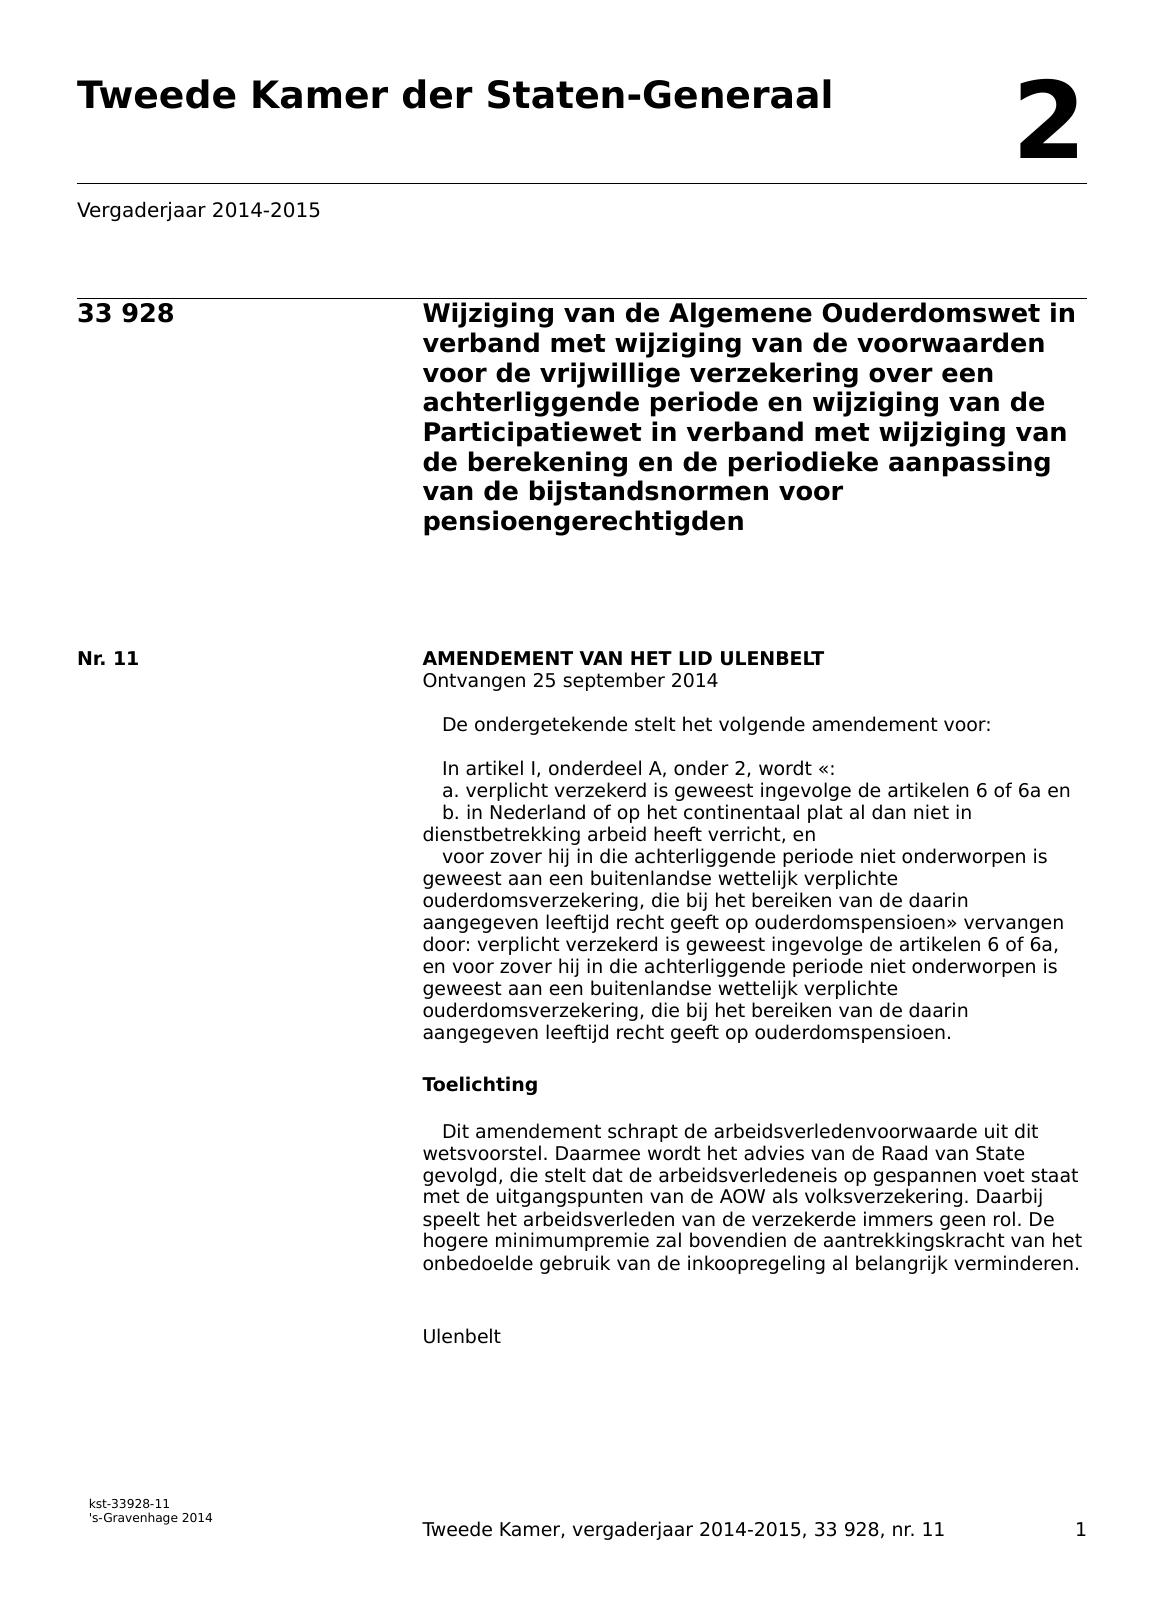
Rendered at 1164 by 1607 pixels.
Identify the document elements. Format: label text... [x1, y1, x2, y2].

text Dit amendement schrapt de arbeidsverledenvoorwaarde uit dit wetsvoorstel. Daarmee wordt het advies van de Raad van State gevolgd, die stelt dat de arbeidsverledeneis op gespannen voet staat met de uitgangspunten van de AOW als volksverzekering. Daarbij speelt het arbeidsverleden van de verzekerde immers geen rol. De hogere minimumpremie zal bovendien de aantrekkingskracht van het onbedoelde gebruik van de inkoopregeling al belangrijk verminderen. [422, 1121, 1087, 1274]
table_header 2 [886, 59, 1087, 183]
table_header Tweede Kamer der Staten-Generaal [77, 59, 886, 183]
text voor zover hij in die achterliggende periode niet onderworpen is geweest aan een buitenlandse wettelijk verplichte ouderdomsverzekering, die bij het bereiken van de daarin aangegeven leeftijd recht geeft op ouderdomspensioen» vervangen door: verplicht verzekerd is geweest ingevolge de artikelen 6 of 6a, en voor zover hij in die achterliggende periode niet onderworpen is geweest aan een buitenlandse wettelijk verplichte ouderdomsverzekering, die bij het bereiken van de daarin aangegeven leeftijd recht geeft op ouderdomspensioen. [422, 846, 1087, 1043]
table_cell Vergaderjaar 2014-2015 [77, 184, 1087, 298]
subtitle Toelichting [422, 1073, 1087, 1096]
text Ulenbelt [422, 1304, 1087, 1348]
subtitle Nr. 11 AMENDEMENT VAN HET LID ULENBELT [77, 647, 1087, 669]
text kst-33928-11 [88, 1497, 323, 1511]
text b. in Nederland of op het continentaal plat al dan niet in dienstbetrekking arbeid heeft verricht, en [422, 802, 1087, 846]
text 's-Gravenhage 2014 [88, 1511, 323, 1525]
text a. verplicht verzekerd is geweest ingevolge de artikelen 6 of 6a en [422, 780, 1087, 802]
text De ondergetekende stelt het volgende amendement voor: [422, 714, 1087, 736]
text Ontvangen 25 september 2014 [422, 669, 1087, 691]
text In artikel I, onderdeel A, onder 2, wordt «: [422, 758, 1087, 780]
subtitle 33 928 Wijziging van de Algemene Ouderdomswet in verband met wijziging van de voorwaarden voor de vrijwillige verzekering over een achterliggende periode en wijziging van de Participatiewet in verband met wijziging van de berekening en de periodieke aanpassing van de bijstandsnormen voor pensioengerechtigden [77, 299, 1087, 536]
